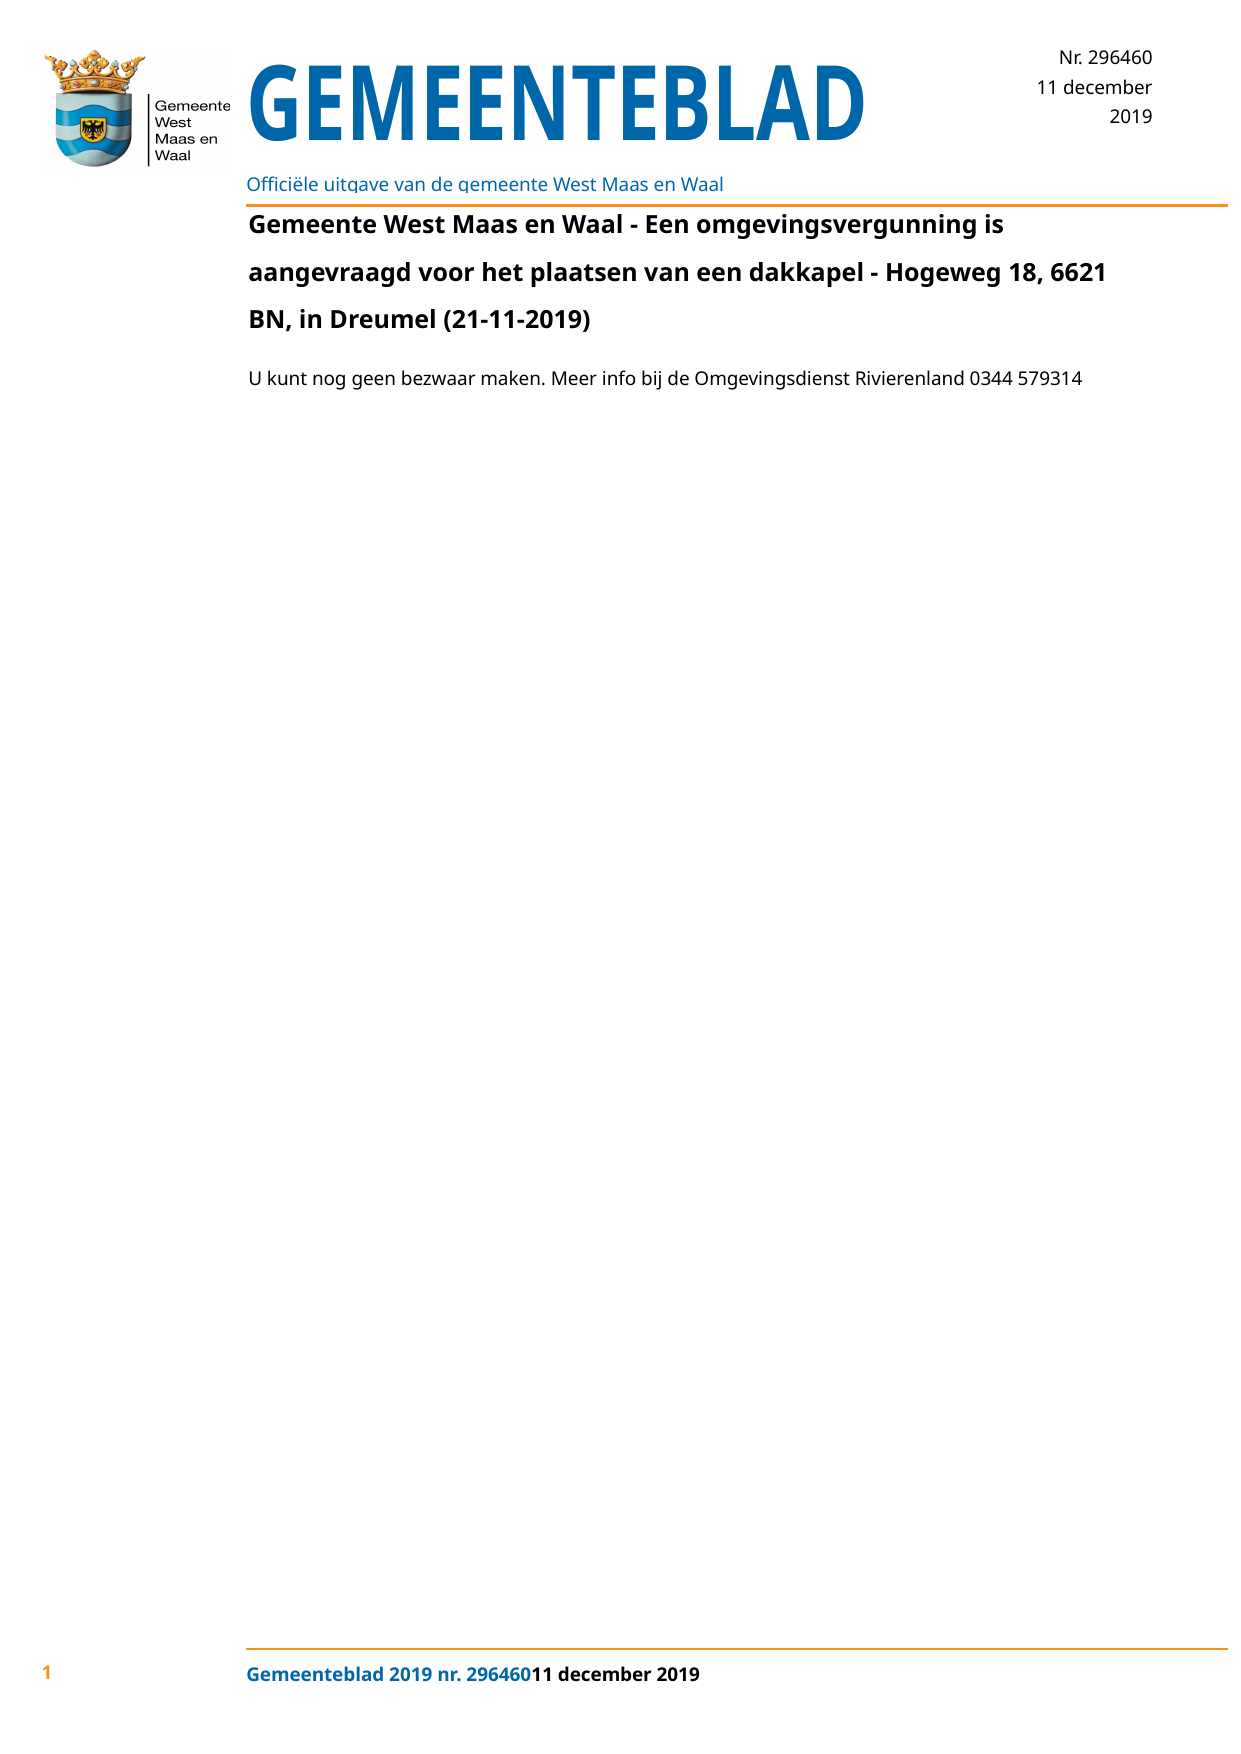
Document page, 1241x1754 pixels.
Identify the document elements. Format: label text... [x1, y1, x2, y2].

picture [41, 47, 231, 172]
text U kunt nog geen bezwaar maken. Meer info bij de Omgevingsdienst Rivierenland 0344 579314 [248, 366, 1152, 391]
text Gemeente West Maas en Waal - Een omgevingsvergunning is aangevraagd voor het plaatsen van een dakkapel - Hogeweg 18, 6621 BN, in Dreumel (21-11-2019) [248, 207, 1152, 336]
